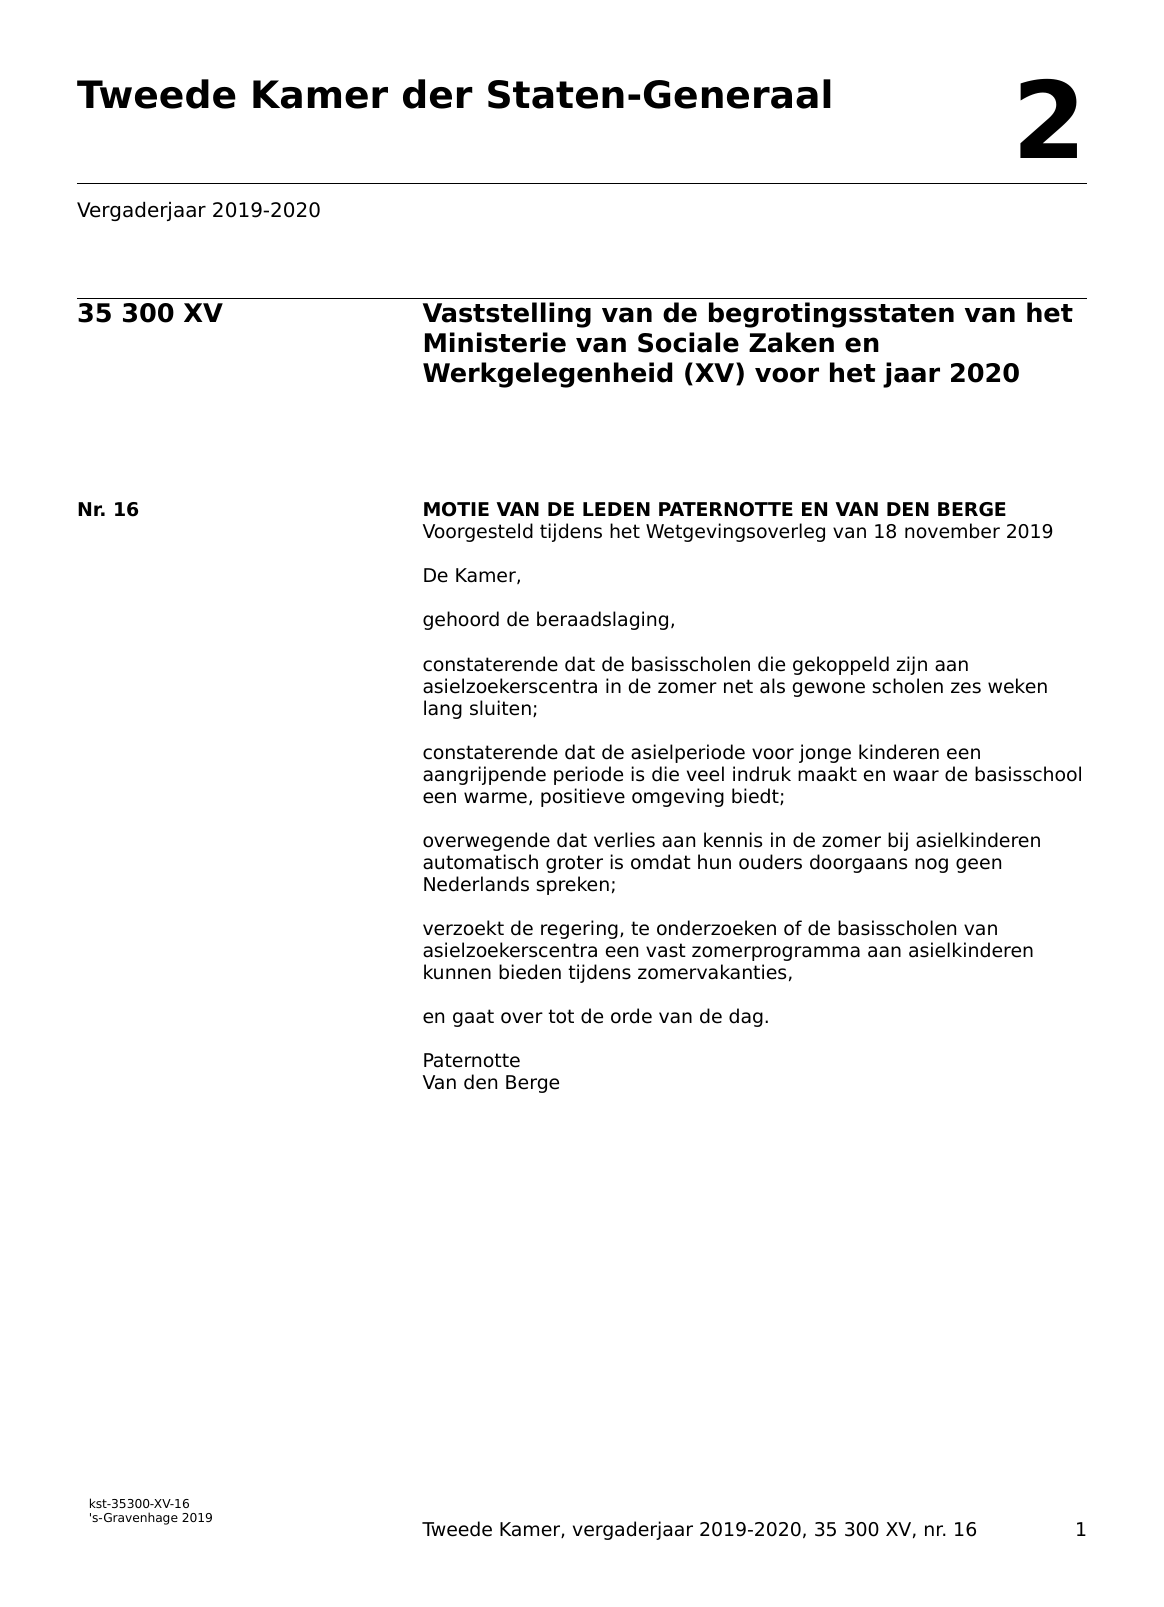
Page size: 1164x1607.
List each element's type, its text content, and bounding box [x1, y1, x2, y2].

table_header Tweede Kamer der Staten-Generaal [77, 59, 886, 183]
text verzoekt de regering, te onderzoeken of de basisscholen van asielzoekerscentra een vast zomerprogramma aan asielkinderen kunnen bieden tijdens zomervakanties, [422, 918, 1087, 984]
table_cell Vergaderjaar 2019-2020 [77, 184, 1087, 298]
text Voorgesteld tijdens het Wetgevingsoverleg van 18 november 2019 [422, 521, 1087, 543]
text constaterende dat de asielperiode voor jonge kinderen een aangrijpende periode is die veel indruk maakt en waar de basisschool een warme, positieve omgeving biedt; [422, 742, 1087, 808]
text constaterende dat de basisscholen die gekoppeld zijn aan asielzoekerscentra in de zomer net als gewone scholen zes weken lang sluiten; [422, 653, 1087, 719]
text gehoord de beraadslaging, [422, 609, 1087, 631]
text 's-Gravenhage 2019 [88, 1511, 323, 1525]
text overwegende dat verlies aan kennis in de zomer bij asielkinderen automatisch groter is omdat hun ouders doorgaans nog geen Nederlands spreken; [422, 830, 1087, 896]
subtitle 35 300 XV Vaststelling van de begrotingsstaten van het Ministerie van Sociale Zaken en Werkgelegenheid (XV) voor het jaar 2020 [77, 299, 1087, 388]
text Paternotte [422, 1050, 1087, 1072]
table_header 2 [886, 59, 1087, 183]
text De Kamer, [422, 565, 1087, 587]
text Van den Berge [422, 1072, 1087, 1094]
text en gaat over tot de orde van de dag. [422, 1006, 1087, 1028]
text kst-35300-XV-16 [88, 1497, 323, 1511]
subtitle Nr. 16 MOTIE VAN DE LEDEN PATERNOTTE EN VAN DEN BERGE [77, 499, 1087, 521]
